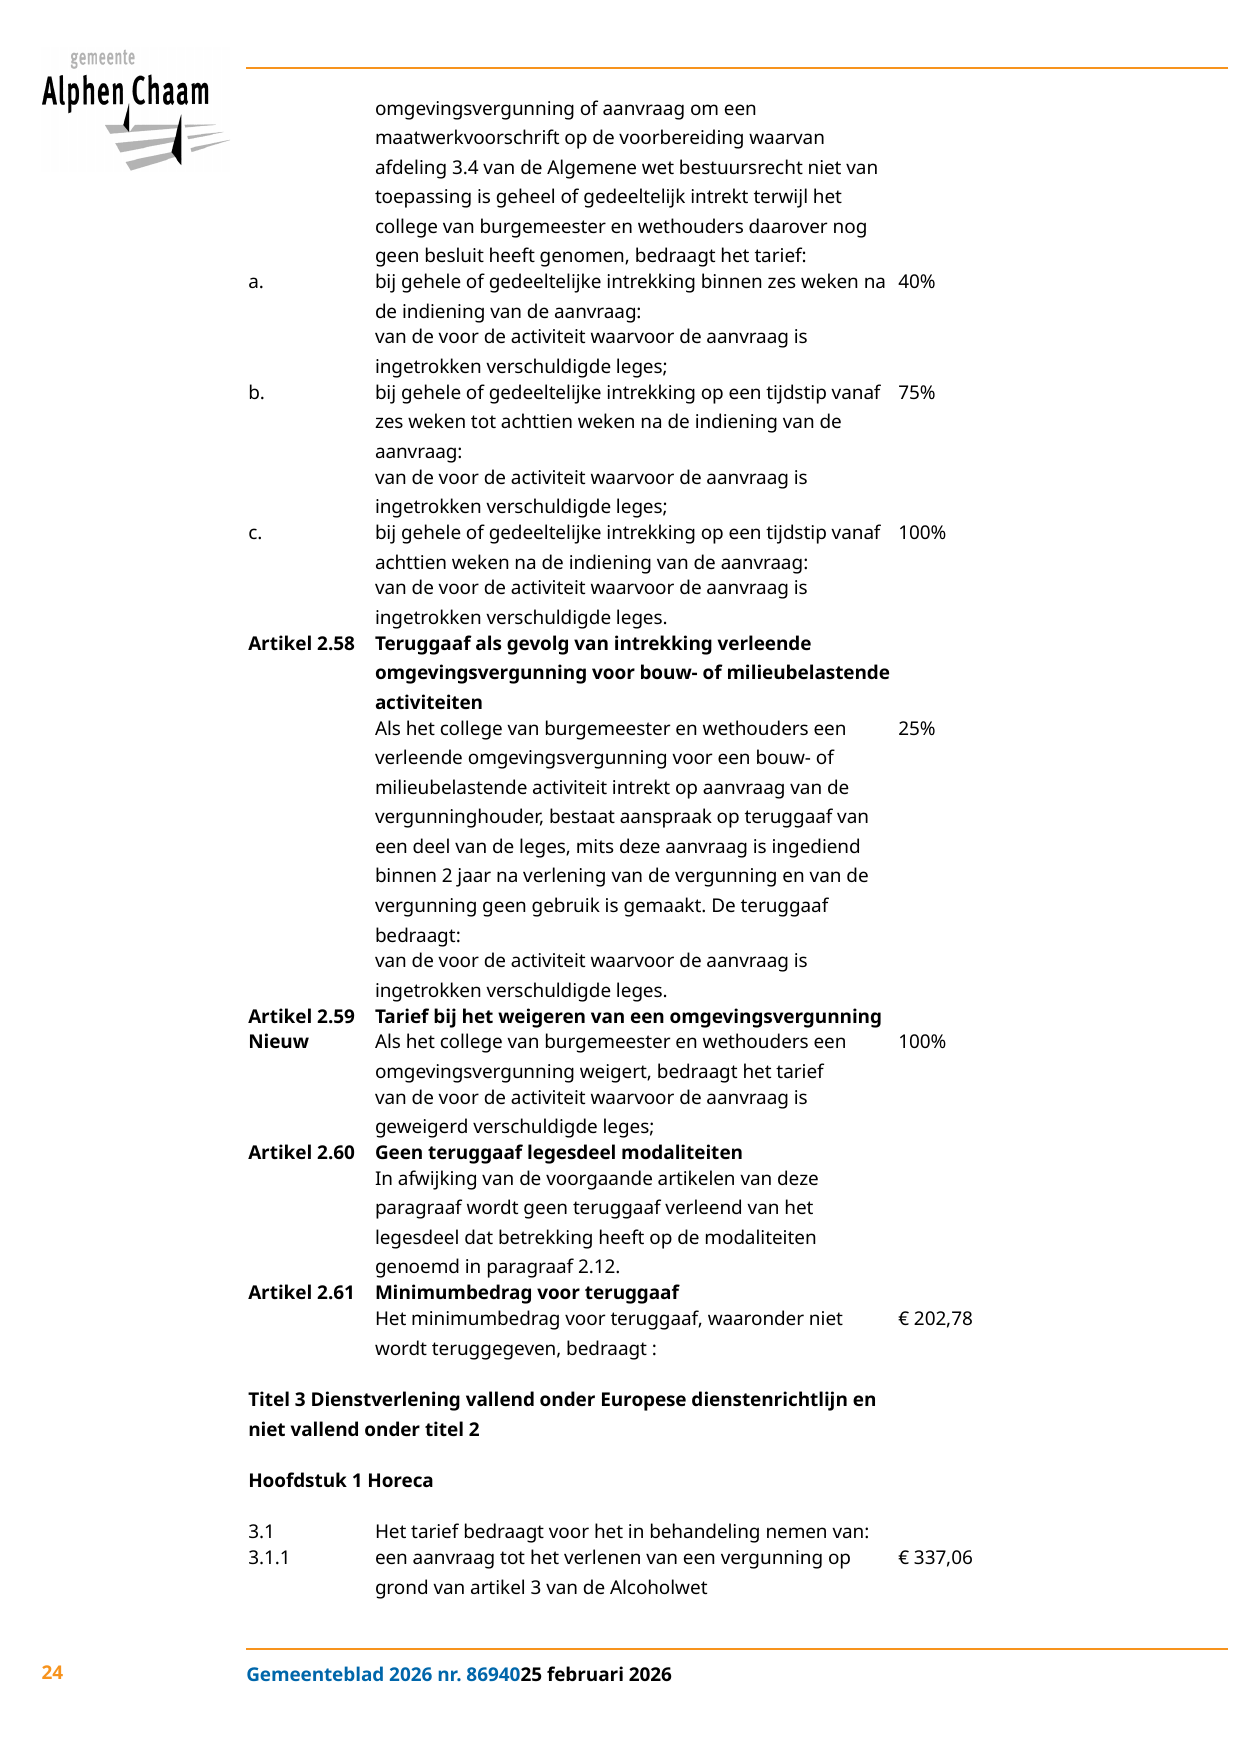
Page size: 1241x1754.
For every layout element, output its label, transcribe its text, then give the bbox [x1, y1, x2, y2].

table_cell [248, 464, 375, 519]
table_cell [898, 1442, 1025, 1467]
table_cell [248, 1493, 375, 1519]
table_cell [1025, 630, 1152, 715]
table_cell Geen teruggaaf legesdeel modaliteiten [375, 1139, 898, 1165]
table_cell Als het college van burgemeester en wethouders een omgevingsvergunning weigert, bedraagt het tarief [375, 1029, 898, 1084]
table_cell Artikel 2.61 [248, 1280, 375, 1305]
table_cell 40% [898, 269, 1025, 324]
table_cell [1025, 1493, 1152, 1519]
table_cell van de voor de activiteit waarvoor de aanvraag is ingetrokken verschuldigde leges; [375, 464, 898, 519]
table_cell Als het college van burgemeester en wethouders een verleende omgevingsvergunning voor een bouw- of milieubelastende activiteit intrekt op aanvraag van de vergunninghouder, bestaat aanspraak op teruggaaf van een deel van de leges, mits deze aanvraag is ingediend binnen 2 jaar na verlening van de vergunning en van de vergunning geen gebruik is gemaakt. De teruggaaf bedraagt: [375, 715, 898, 948]
table_cell [248, 1305, 375, 1361]
table_cell [898, 575, 1025, 630]
table_cell [1025, 1003, 1152, 1029]
table_cell Titel 3 Dienstverlening vallend onder Europese dienstenrichtlijn en niet vallend onder titel 2 [248, 1386, 898, 1442]
table_cell Hoofdstuk 1 Horeca [248, 1467, 898, 1493]
table_cell bij gehele of gedeeltelijke intrekking binnen zes weken na de indiening van de aanvraag: [375, 269, 898, 324]
table_cell 100% [898, 1029, 1025, 1084]
table_cell 75% [898, 379, 1025, 464]
table_cell [1025, 324, 1152, 379]
table_cell van de voor de activiteit waarvoor de aanvraag is ingetrokken verschuldigde leges; [375, 324, 898, 379]
table_cell b. [248, 379, 375, 464]
table_cell [898, 95, 1025, 268]
table_cell bij gehele of gedeeltelijke intrekking op een tijdstip vanaf achttien weken na de indiening van de aanvraag: [375, 519, 898, 574]
table_cell [1025, 1084, 1152, 1139]
table_cell [1025, 95, 1152, 268]
table_cell [1025, 519, 1152, 574]
table_cell [248, 1084, 375, 1139]
table_cell [248, 95, 375, 268]
table_cell [1025, 575, 1152, 630]
table_cell [898, 1467, 1025, 1493]
table_cell [248, 1442, 375, 1467]
table_cell een aanvraag tot het verlenen van een vergunning op grond van artikel 3 van de Alcoholwet [375, 1545, 898, 1600]
table_cell [248, 1165, 375, 1279]
table_cell [1025, 1165, 1152, 1279]
table_cell € 337,06 [898, 1545, 1025, 1600]
table_cell [375, 1442, 898, 1467]
table_cell [1025, 464, 1152, 519]
table_cell Teruggaaf als gevolg van intrekking verleende omgevingsvergunning voor bouw- of milieubelastende activiteiten [375, 630, 898, 715]
table_cell [248, 715, 375, 948]
table_cell [898, 1003, 1025, 1029]
table_cell Het tarief bedraagt voor het in behandeling nemen van: [375, 1519, 898, 1544]
table_cell In afwijking van de voorgaande artikelen van deze paragraaf wordt geen teruggaaf verleend van het legesdeel dat betrekking heeft op de modaliteiten genoemd in paragraaf 2.12. [375, 1165, 898, 1279]
table_cell [1025, 1029, 1152, 1084]
table_cell [898, 1139, 1025, 1165]
table_cell bij gehele of gedeeltelijke intrekking op een tijdstip vanaf zes weken tot achttien weken na de indiening van de aanvraag: [375, 379, 898, 464]
table_cell [1025, 1361, 1152, 1386]
picture [41, 47, 231, 172]
table_cell 100% [898, 519, 1025, 574]
table_cell 3.1 [248, 1519, 375, 1544]
table_cell [1025, 379, 1152, 464]
table_cell Artikel 2.58 [248, 630, 375, 715]
table_cell c. [248, 519, 375, 574]
table_cell [898, 630, 1025, 715]
table_cell [898, 1280, 1025, 1305]
table_cell [1025, 1386, 1152, 1442]
table_cell [898, 324, 1025, 379]
table_cell [375, 1361, 898, 1386]
table_cell [1025, 715, 1152, 948]
table_cell Tarief bij het weigeren van een omgevingsvergunning [375, 1003, 898, 1029]
table_cell [1025, 1139, 1152, 1165]
table_cell Artikel 2.59 [248, 1003, 375, 1029]
table_cell [898, 1361, 1025, 1386]
table_cell [898, 1084, 1025, 1139]
table_cell van de voor de activiteit waarvoor de aanvraag is ingetrokken verschuldigde leges. [375, 948, 898, 1003]
table_cell [248, 948, 375, 1003]
table_cell a. [248, 269, 375, 324]
table_cell [1025, 1545, 1152, 1600]
table_cell [1025, 269, 1152, 324]
table_cell € 202,78 [898, 1305, 1025, 1361]
table_cell [1025, 1280, 1152, 1305]
table_cell van de voor de activiteit waarvoor de aanvraag is geweigerd verschuldigde leges; [375, 1084, 898, 1139]
table_cell [375, 1493, 898, 1519]
table_cell van de voor de activiteit waarvoor de aanvraag is ingetrokken verschuldigde leges. [375, 575, 898, 630]
table_cell [898, 948, 1025, 1003]
table_cell [898, 1386, 1025, 1442]
table_cell [1025, 1467, 1152, 1493]
table_cell [898, 1493, 1025, 1519]
table_cell 25% [898, 715, 1025, 948]
table_cell Het minimumbedrag voor teruggaaf, waaronder niet wordt teruggegeven, bedraagt : [375, 1305, 898, 1361]
table_cell [248, 324, 375, 379]
table_cell [248, 1361, 375, 1386]
table_cell Nieuw [248, 1029, 375, 1084]
table_cell [1025, 1305, 1152, 1361]
table_cell [898, 1519, 1025, 1544]
table_cell [248, 575, 375, 630]
table_cell [898, 464, 1025, 519]
table_cell Artikel 2.60 [248, 1139, 375, 1165]
table_cell [1025, 1442, 1152, 1467]
table_cell omgevingsvergunning of aanvraag om een maatwerkvoorschrift op de voorbereiding waarvan afdeling 3.4 van de Algemene wet bestuursrecht niet van toepassing is geheel of gedeeltelijk intrekt terwijl het college van burgemeester en wethouders daarover nog geen besluit heeft genomen, bedraagt het tarief: [375, 95, 898, 268]
table_cell Minimumbedrag voor teruggaaf [375, 1280, 898, 1305]
table_cell 3.1.1 [248, 1545, 375, 1600]
table_cell [1025, 948, 1152, 1003]
table_cell [1025, 1519, 1152, 1544]
table_cell [898, 1165, 1025, 1279]
